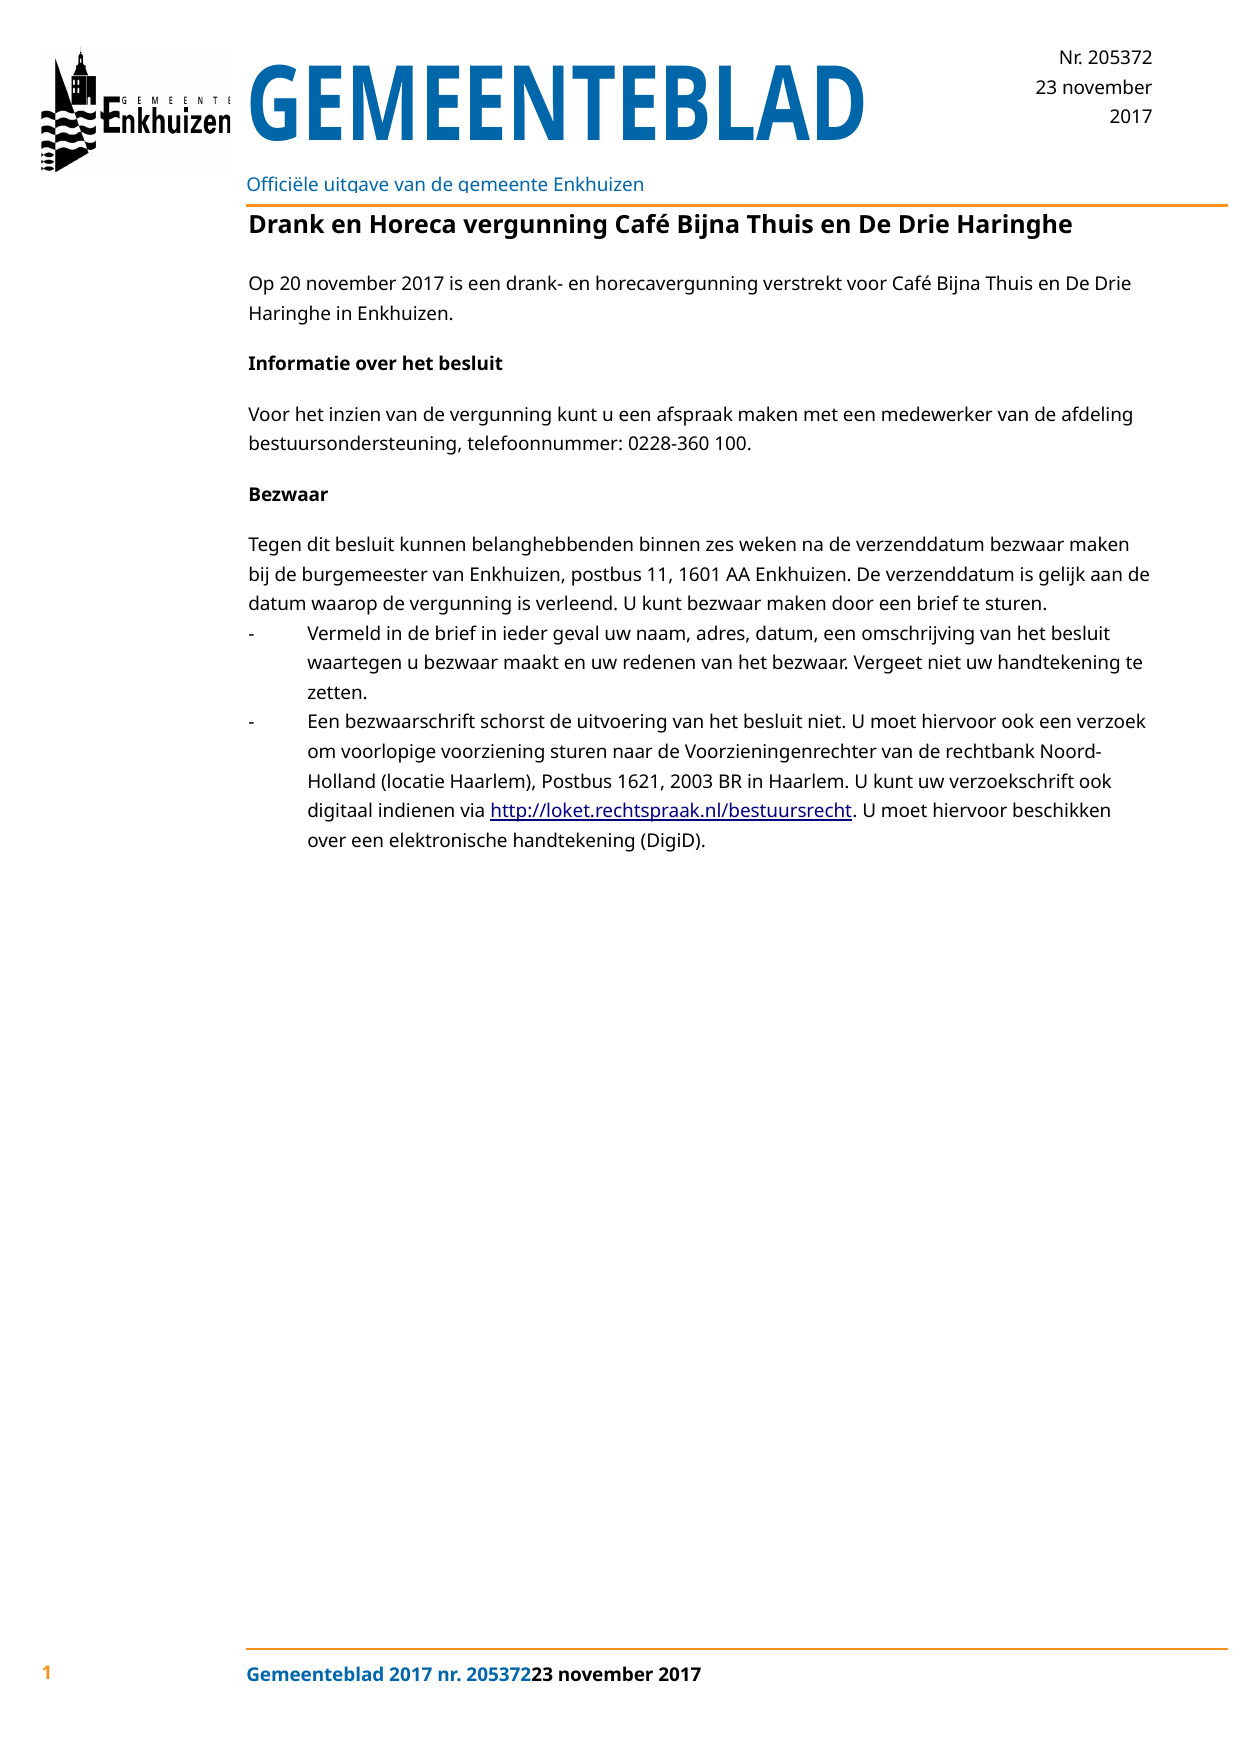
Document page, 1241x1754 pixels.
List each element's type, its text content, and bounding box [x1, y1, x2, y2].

list Vermeld in de brief in ieder geval uw naam, adres, datum, een omschrijving van het besluit waartegen u bezwaar maakt en uw redenen van het bezwaar. Vergeet niet uw handtekening te zetten. [248, 620, 1152, 705]
text Op 20 november 2017 is een drank- en horecavergunning verstrekt voor Café Bijna Thuis en De Drie Haringhe in Enkhuizen. [248, 270, 1152, 326]
text Bezwaar [248, 481, 1152, 506]
list Een bezwaarschrift schorst de uitvoering van het besluit niet. U moet hiervoor ook een verzoek om voorlopige voorziening sturen naar de Voorzieningenrechter van de rechtbank Noord-Holland (locatie Haarlem), Postbus 1621, 2003 BR in Haarlem. U kunt uw verzoekschrift ook digitaal indienen via http://loket.rechtspraak.nl/bestuursrecht. U moet hiervoor beschikken over een elektronische handtekening (DigiD). [248, 709, 1152, 853]
text Drank en Horeca vergunning Café Bijna Thuis en De Drie Haringhe [248, 207, 1152, 241]
text Voor het inzien van de vergunning kunt u een afspraak maken met een medewerker van de afdeling bestuursondersteuning, telefoonnummer: 0228-360 100. [248, 401, 1152, 456]
text Tegen dit besluit kunnen belanghebbenden binnen zes weken na de verzenddatum bezwaar maken bij de burgemeester van Enkhuizen, postbus 11, 1601 AA Enkhuizen. De verzenddatum is gelijk aan de datum waarop de vergunning is verleend. U kunt bezwaar maken door een brief te sturen. [248, 531, 1152, 616]
text Informatie over het besluit [248, 350, 1152, 376]
picture [41, 47, 231, 172]
